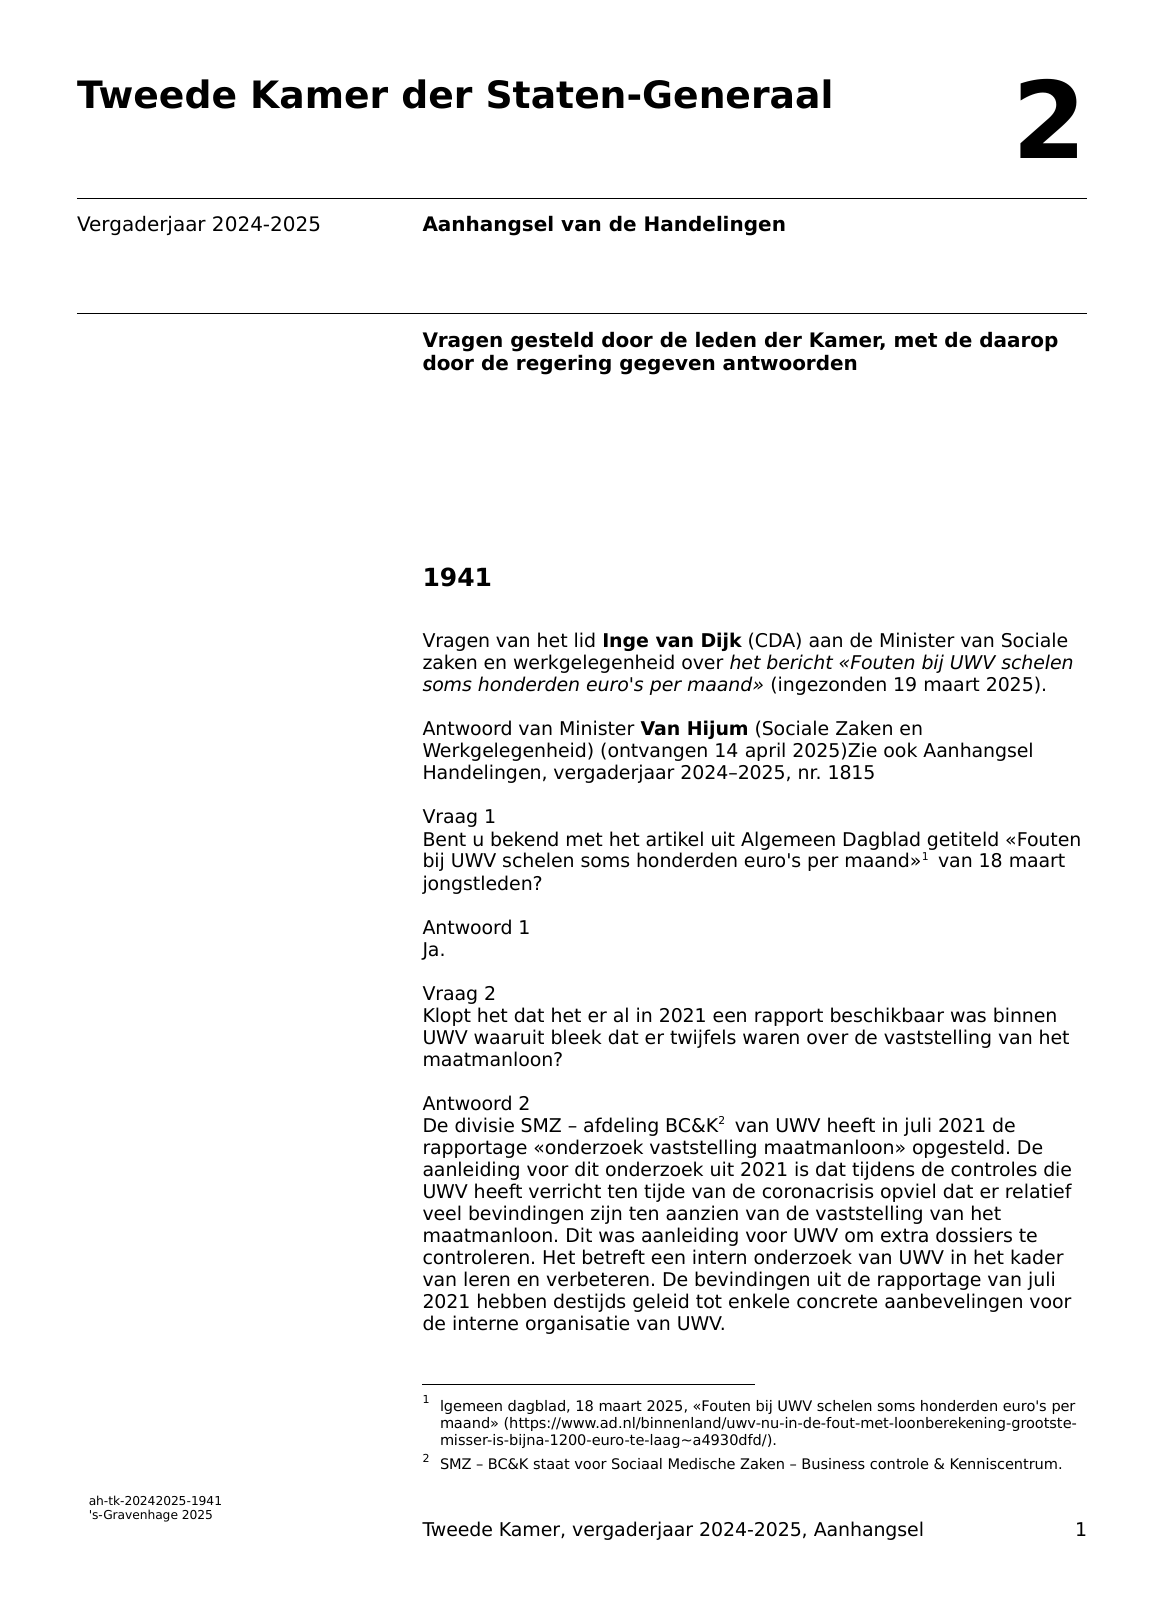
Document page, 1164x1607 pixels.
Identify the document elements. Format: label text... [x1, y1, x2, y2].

text Bent u bekend met het artikel uit Algemeen Dagblad getiteld «Fouten bij UWV schelen soms honderden euro's per maand» van 18 maart jongstleden? [422, 828, 1087, 894]
text Vraag 1 [422, 806, 1087, 828]
text SMZ – BC&K staat voor Sociaal Medische Zaken – Business controle & Kenniscentrum. [422, 1452, 1087, 1474]
table_cell Vragen gesteld door de leden der Kamer, met de daarop door de regering gegeven antwoorden [422, 314, 1087, 375]
text Vragen van het lid Inge van Dijk (CDA) aan de Minister van Sociale zaken en werkgelegenheid over het bericht «Fouten bij UWV schelen soms honderden euro's per maand» (ingezonden 19 maart 2025). [422, 630, 1087, 696]
table_cell Vergaderjaar 2024-2025 [77, 199, 422, 313]
text Antwoord van Minister Van Hijum (Sociale Zaken en Werkgelegenheid) (ontvangen 14 april 2025)Zie ook Aanhangsel Handelingen, vergaderjaar 2024–2025, nr. 1815 [422, 718, 1087, 784]
text 1941 [422, 563, 1087, 592]
table_cell [77, 314, 422, 375]
text Ja. [422, 938, 1087, 961]
text ah-tk-20242025-1941 [88, 1494, 323, 1508]
text lgemeen dagblad, 18 maart 2025, «Fouten bij UWV schelen soms honderden euro's per maand» (https://www.ad.nl/binnenland/uwv-nu-in-de-fout-met-loonberekening-grootste-misser-is-bijna-1200-euro-te-laag~a4930dfd/). [422, 1393, 1087, 1449]
text Antwoord 2 [422, 1093, 1087, 1115]
table_header Tweede Kamer der Staten-Generaal [77, 59, 886, 198]
text Vraag 2 [422, 983, 1087, 1005]
table_cell Aanhangsel van de Handelingen [422, 199, 1087, 313]
text Antwoord 1 [422, 917, 1087, 938]
text 's-Gravenhage 2025 [88, 1508, 323, 1522]
table_header 2 [886, 59, 1087, 198]
text Klopt het dat het er al in 2021 een rapport beschikbaar was binnen UWV waaruit bleek dat er twijfels waren over de vaststelling van het maatmanloon? [422, 1005, 1087, 1071]
text De divisie SMZ – afdeling BC&K van UWV heeft in juli 2021 de rapportage «onderzoek vaststelling maatmanloon» opgesteld. De aanleiding voor dit onderzoek uit 2021 is dat tijdens de controles die UWV heeft verricht ten tijde van de coronacrisis opviel dat er relatief veel bevindingen zijn ten aanzien van de vaststelling van het maatmanloon. Dit was aanleiding voor UWV om extra dossiers te controleren. Het betreft een intern onderzoek van UWV in het kader van leren en verbeteren. De bevindingen uit de rapportage van juli 2021 hebben destijds geleid tot enkele concrete aanbevelingen voor de interne organisatie van UWV. [422, 1115, 1087, 1334]
